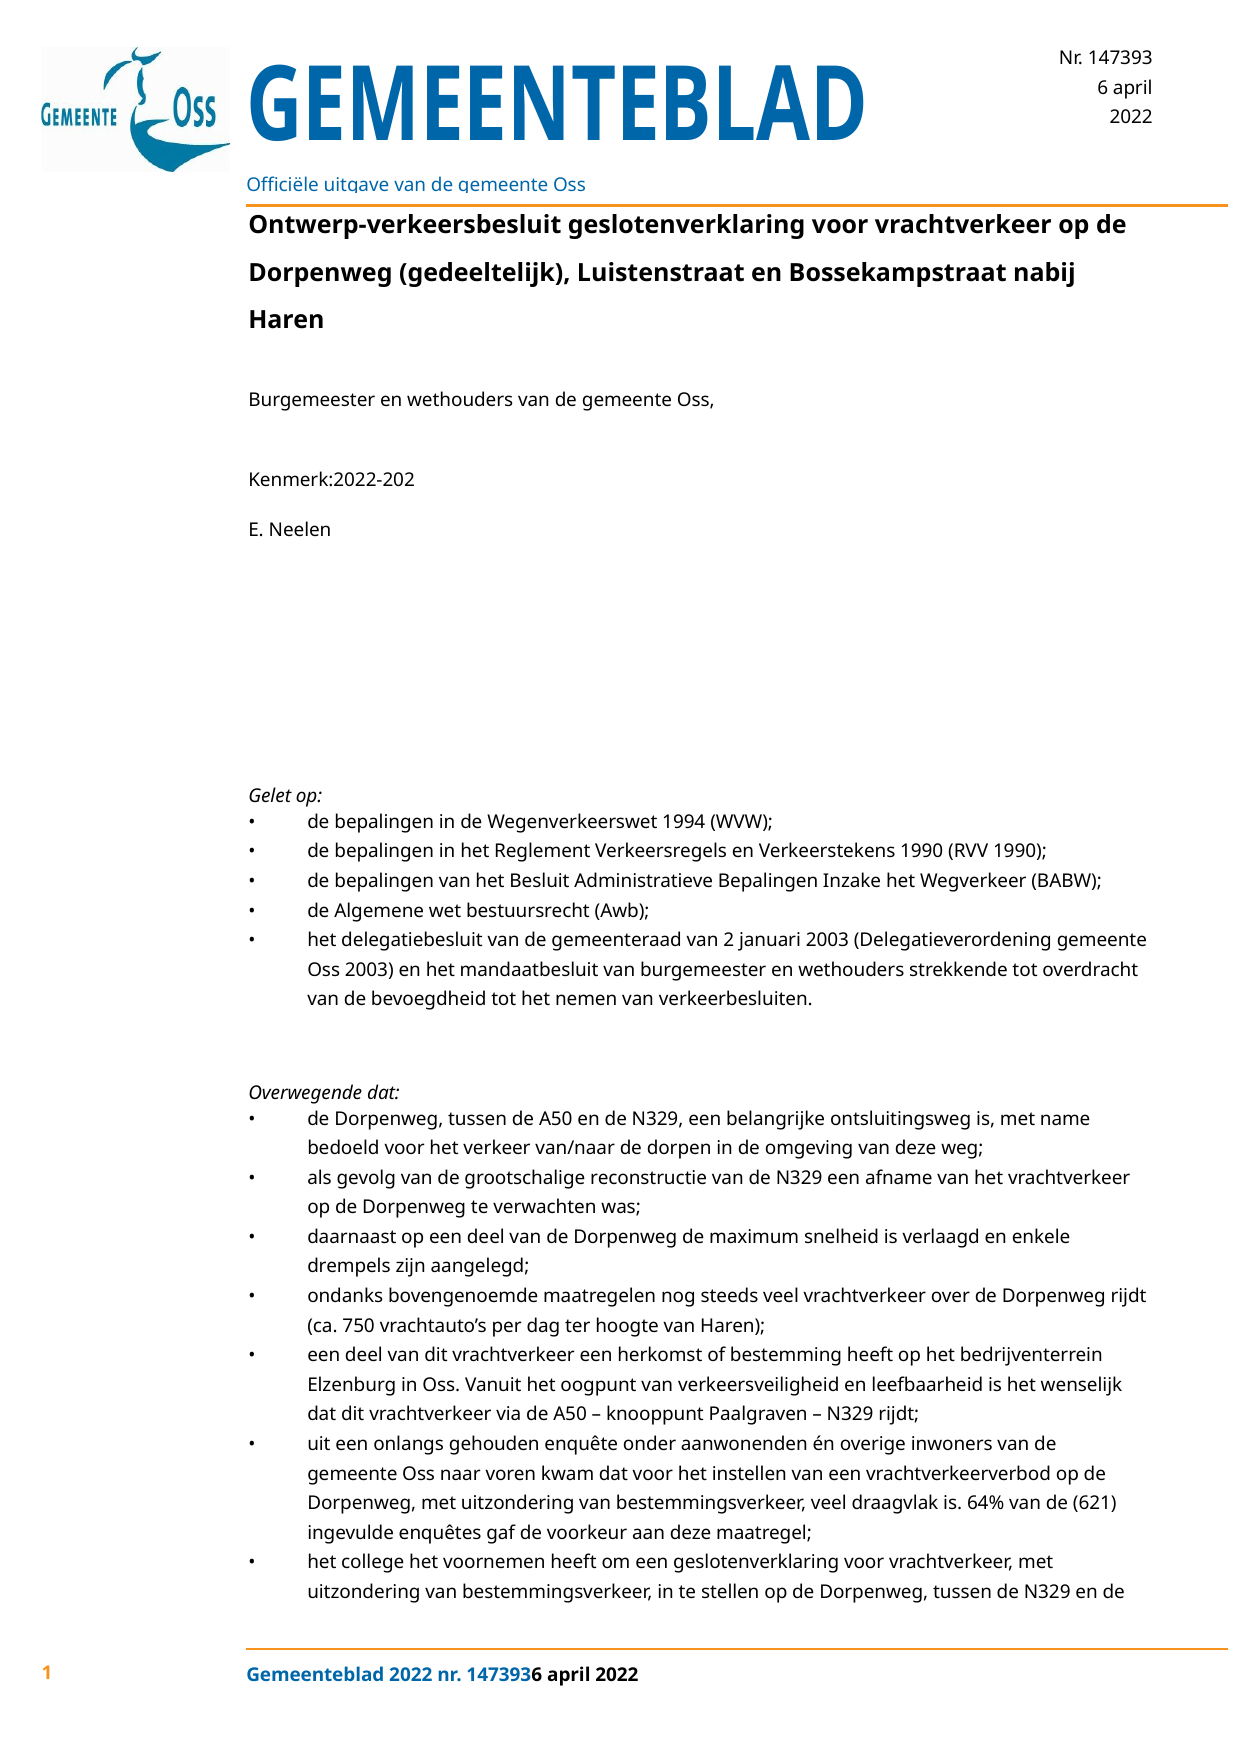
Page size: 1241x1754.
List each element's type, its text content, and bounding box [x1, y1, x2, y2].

list de Dorpenweg, tussen de A50 en de N329, een belangrijke ontsluitingsweg is, met name bedoeld voor het verkeer van/naar de dorpen in de omgeving van deze weg; [248, 1105, 1152, 1160]
text E. Neelen [248, 517, 1152, 542]
picture [41, 47, 231, 172]
list de bepalingen in het Reglement Verkeersregels en Verkeerstekens 1990 (RVV 1990); [248, 838, 1152, 863]
list het college het voornemen heeft om een geslotenverklaring voor vrachtverkeer, met uitzondering van bestemmingsverkeer, in te stellen op de Dorpenweg, tussen de N329 en de [248, 1548, 1152, 1604]
list het delegatiebesluit van de gemeenteraad van 2 januari 2003 (Delegatieverordening gemeente Oss 2003) en het mandaatbesluit van burgemeester en wethouders strekkende tot overdracht van de bevoegdheid tot het nemen van verkeerbesluiten. [248, 926, 1152, 1011]
list de bepalingen in de Wegenverkeerswet 1994 (WVW); [248, 808, 1152, 834]
list een deel van dit vrachtverkeer een herkomst of bestemming heeft op het bedrijventerrein Elzenburg in Oss. Vanuit het oogpunt van verkeersveiligheid en leefbaarheid is het wenselijk dat dit vrachtverkeer via de A50 – knooppunt Paalgraven – N329 rijdt; [248, 1341, 1152, 1426]
text Overwegende dat: [248, 1079, 1152, 1105]
list uit een onlangs gehouden enquête onder aanwonenden én overige inwoners van de gemeente Oss naar voren kwam dat voor het instellen van een vrachtverkeerverbod op de Dorpenweg, met uitzondering van bestemmingsverkeer, veel draagvlak is. 64% van de (621) ingevulde enquêtes gaf de voorkeur aan deze maatregel; [248, 1430, 1152, 1545]
list de Algemene wet bestuursrecht (Awb); [248, 897, 1152, 922]
list de bepalingen van het Besluit Administratieve Bepalingen Inzake het Wegverkeer (BABW); [248, 867, 1152, 893]
text Gelet op: [248, 782, 1152, 808]
text Kenmerk:2022-202 [248, 466, 1152, 492]
text Burgemeester en wethouders van de gemeente Oss, [248, 386, 1152, 412]
list als gevolg van de grootschalige reconstructie van de N329 een afname van het vrachtverkeer op de Dorpenweg te verwachten was; [248, 1164, 1152, 1219]
list daarnaast op een deel van de Dorpenweg de maximum snelheid is verlaagd en enkele drempels zijn aangelegd; [248, 1223, 1152, 1278]
list ondanks bovengenoemde maatregelen nog steeds veel vrachtverkeer over de Dorpenweg rijdt (ca. 750 vrachtauto’s per dag ter hoogte van Haren); [248, 1282, 1152, 1338]
text Ontwerp-verkeersbesluit geslotenverklaring voor vrachtverkeer op de Dorpenweg (gedeeltelijk), Luistenstraat en Bossekampstraat nabij Haren [248, 207, 1152, 336]
